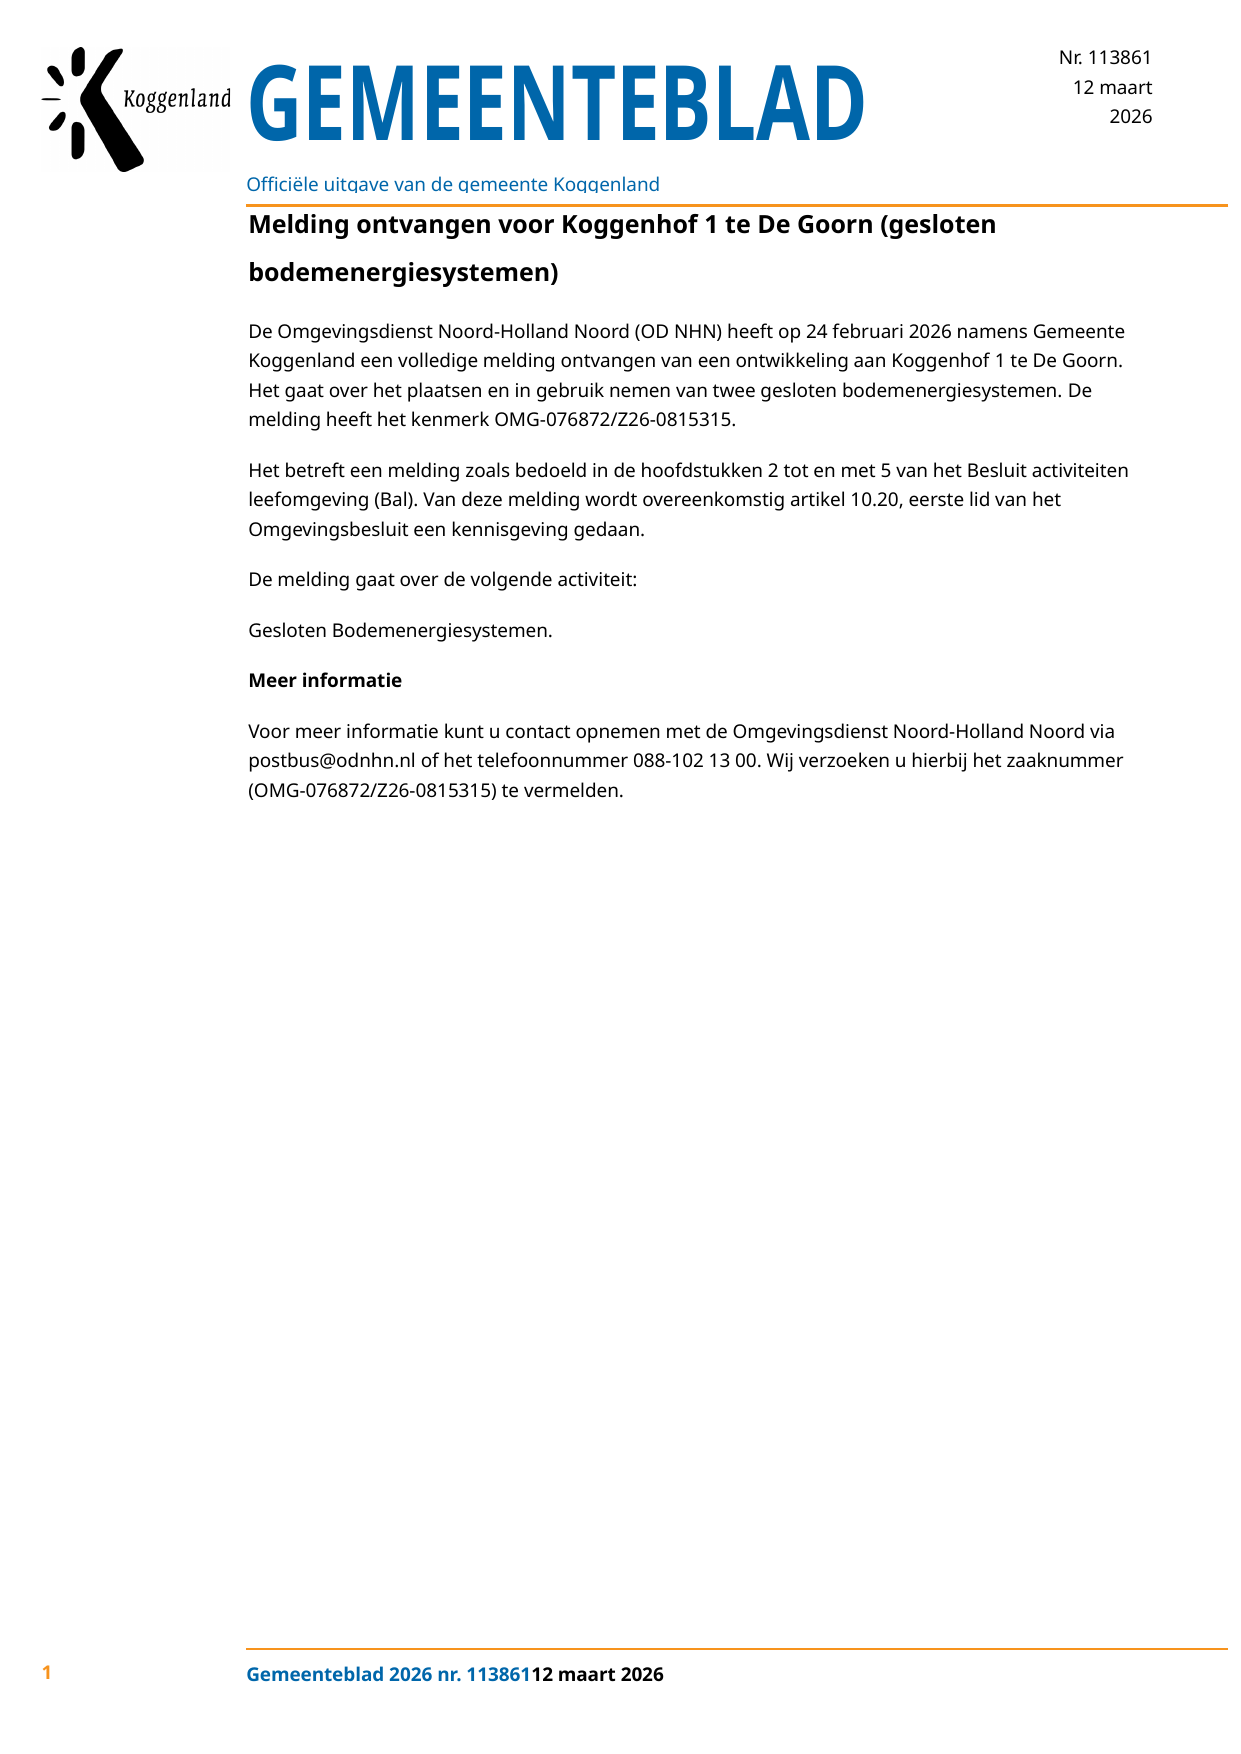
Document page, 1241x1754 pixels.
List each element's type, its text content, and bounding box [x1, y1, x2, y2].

text De Omgevingsdienst Noord-Holland Noord (OD NHN) heeft op 24 februari 2026 namens Gemeente Koggenland een volledige melding ontvangen van een ontwikkeling aan Koggenhof 1 te De Goorn. Het gaat over het plaatsen en in gebruik nemen van twee gesloten bodemenergiesystemen. De melding heeft het kenmerk OMG-076872/Z26-0815315. [248, 318, 1152, 432]
text Het betreft een melding zoals bedoeld in de hoofdstukken 2 tot en met 5 van het Besluit activiteiten leefomgeving (Bal). Van deze melding wordt overeenkomstig artikel 10.20, eerste lid van het Omgevingsbesluit een kennisgeving gedaan. [248, 457, 1152, 542]
text Voor meer informatie kunt u contact opnemen met de Omgevingsdienst Noord-Holland Noord via postbus@odnhn.nl of het telefoonnummer 088-102 13 00. Wij verzoeken u hierbij het zaaknummer (OMG-076872/Z26-0815315) te vermelden. [248, 718, 1152, 803]
picture [41, 47, 231, 172]
text Melding ontvangen voor Koggenhof 1 te De Goorn (gesloten bodemenergiesystemen) [248, 207, 1152, 288]
text Meer informatie [248, 667, 1152, 693]
text De melding gaat over de volgende activiteit: [248, 567, 1152, 592]
text Gesloten Bodemenergiesystemen. [248, 617, 1152, 643]
